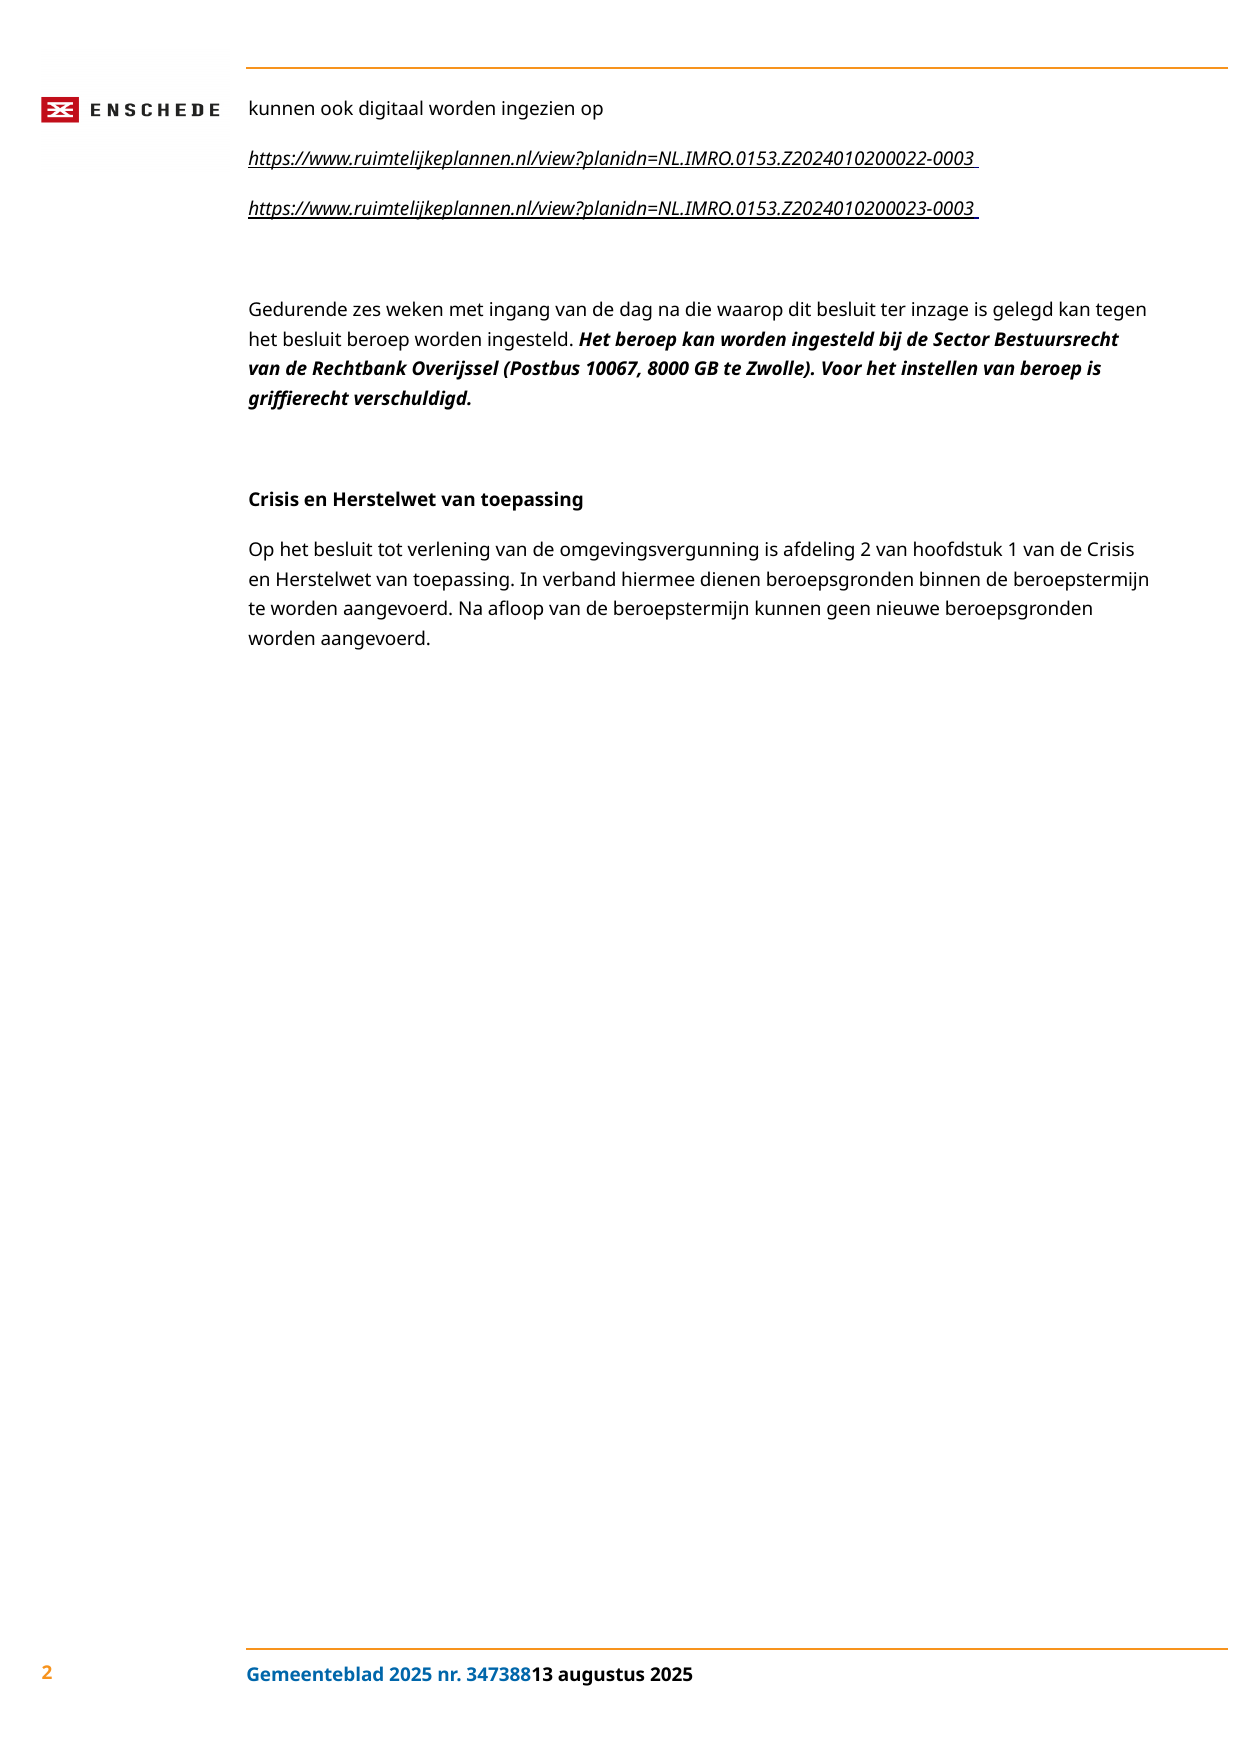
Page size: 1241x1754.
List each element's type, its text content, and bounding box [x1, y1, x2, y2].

text kunnen ook digitaal worden ingezien op [248, 95, 1152, 121]
text Gedurende zes weken met ingang van de dag na die waarop dit besluit ter inzage is gelegd kan tegen het besluit beroep worden ingesteld. Het beroep kan worden ingesteld bij de Sector Bestuursrecht van de Rechtbank Overijssel (Postbus 10067, 8000 GB te Zwolle). Voor het instellen van beroep is griffierecht verschuldigd. [248, 296, 1152, 411]
text Op het besluit tot verlening van de omgevingsvergunning is afdeling 2 van hoofdstuk 1 van de Crisis en Herstelwet van toepassing. In verband hiermee dienen beroepsgronden binnen de beroepstermijn te worden aangevoerd. Na afloop van de beroepstermijn kunnen geen nieuwe beroepsgronden worden aangevoerd. [248, 536, 1152, 651]
picture [41, 47, 231, 172]
text https://www.ruimtelijkeplannen.nl/view?planidn=NL.IMRO.0153.Z2024010200023-0003 [248, 196, 1152, 221]
text https://www.ruimtelijkeplannen.nl/view?planidn=NL.IMRO.0153.Z2024010200022-0003 [248, 145, 1152, 171]
text Crisis en Herstelwet van toepassing [248, 486, 1152, 512]
